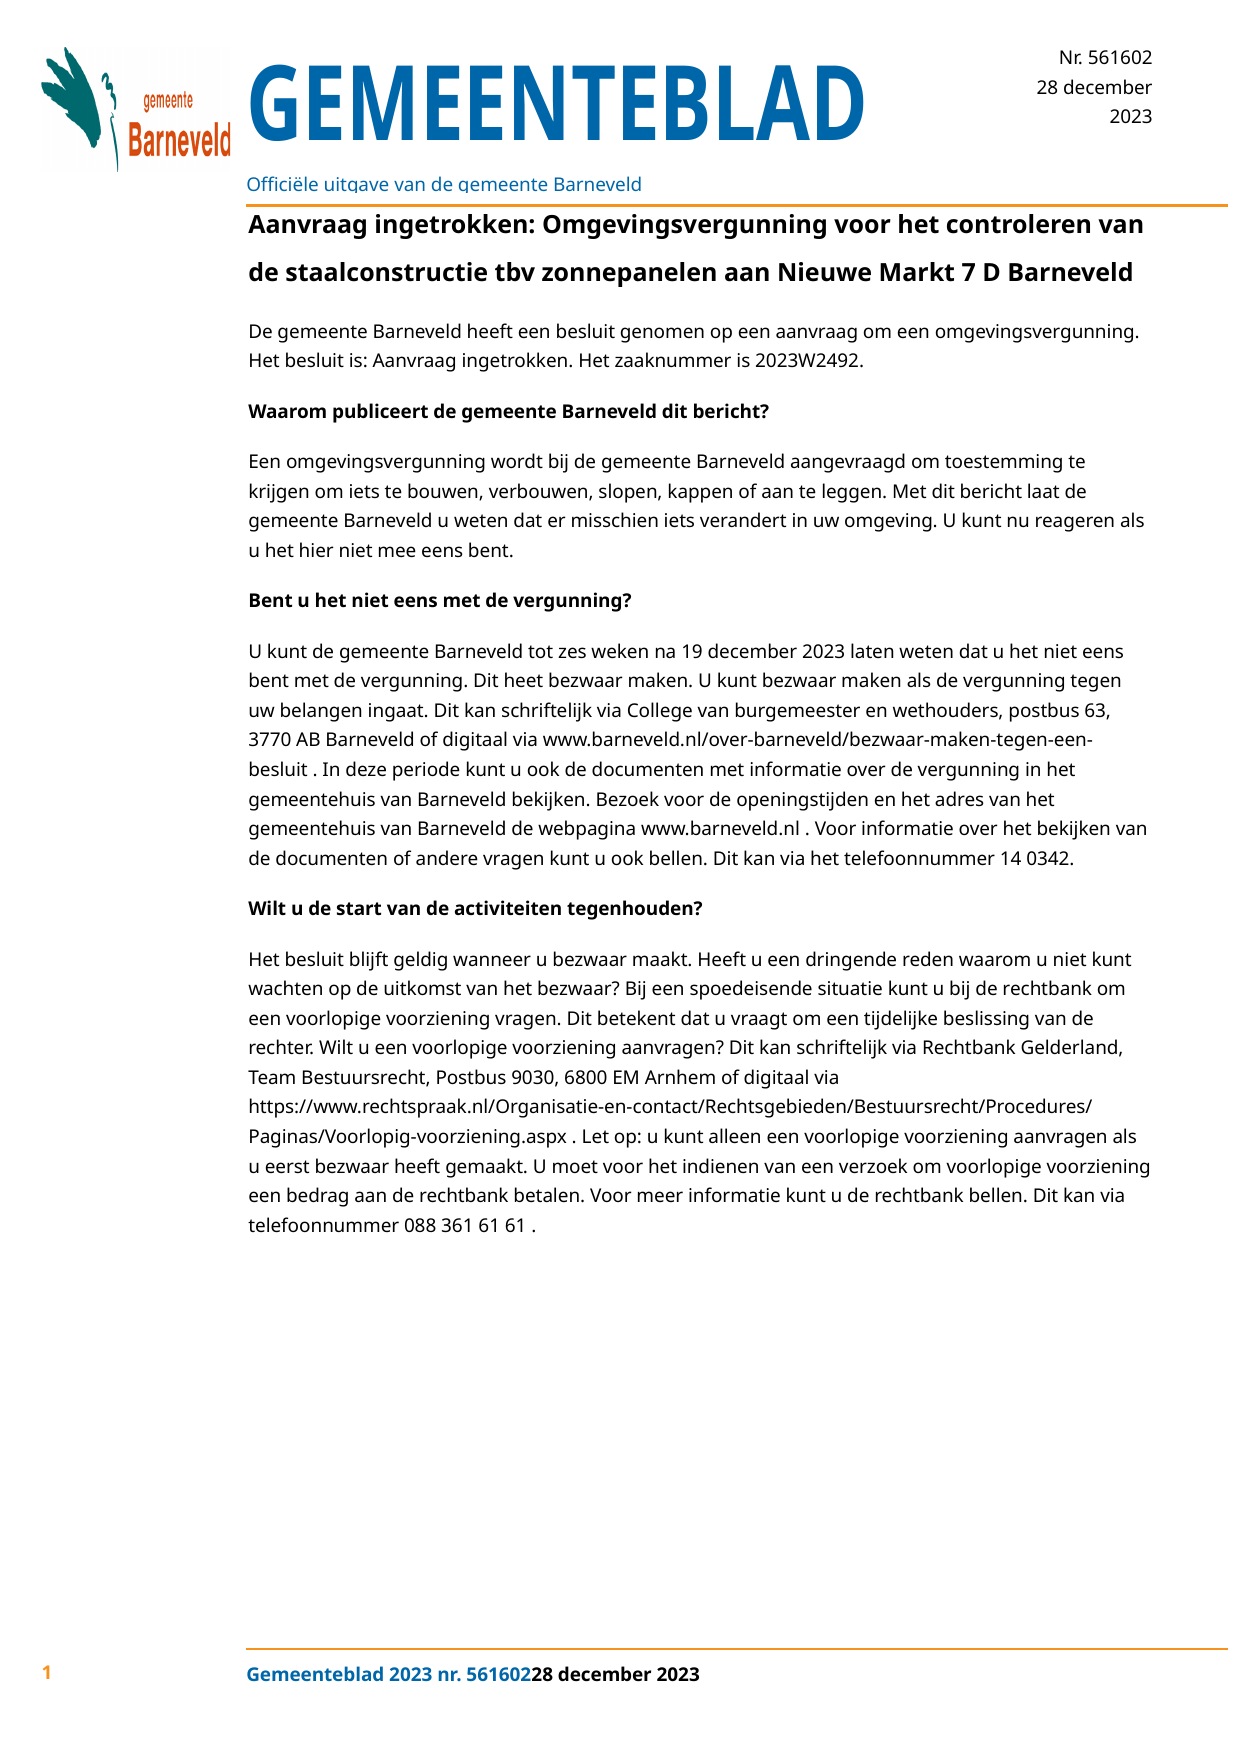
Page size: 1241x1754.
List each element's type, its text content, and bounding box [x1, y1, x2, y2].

text Aanvraag ingetrokken: Omgevingsvergunning voor het controleren van de staalconstructie tbv zonnepanelen aan Nieuwe Markt 7 D Barneveld [248, 207, 1152, 288]
text Het besluit blijft geldig wanneer u bezwaar maakt. Heeft u een dringende reden waarom u niet kunt wachten op de uitkomst van het bezwaar? Bij een spoedeisende situatie kunt u bij de rechtbank om een voorlopige voorziening vragen. Dit betekent dat u vraagt om een tijdelijke beslissing van de rechter. Wilt u een voorlopige voorziening aanvragen? Dit kan schriftelijk via Rechtbank Gelderland, Team Bestuursrecht, Postbus 9030, 6800 EM Arnhem of digitaal via https://www.rechtspraak.nl/Organisatie-en-contact/Rechtsgebieden/Bestuursrecht/Procedures/Paginas/Voorlopig-voorziening.aspx . Let op: u kunt alleen een voorlopige voorziening aanvragen als u eerst bezwaar heeft gemaakt. U moet voor het indienen van een verzoek om voorlopige voorziening een bedrag aan de rechtbank betalen. Voor meer informatie kunt u de rechtbank bellen. Dit kan via telefoonnummer 088 361 61 61 . [248, 946, 1152, 1238]
text Wilt u de start van de activiteiten tegenhouden? [248, 895, 1152, 921]
text Waarom publiceert de gemeente Barneveld dit bericht? [248, 398, 1152, 424]
text Een omgevingsvergunning wordt bij de gemeente Barneveld aangevraagd om toestemming te krijgen om iets te bouwen, verbouwen, slopen, kappen of aan te leggen. Met dit bericht laat de gemeente Barneveld u weten dat er misschien iets verandert in uw omgeving. U kunt nu reageren als u het hier niet mee eens bent. [248, 448, 1152, 563]
picture [41, 47, 231, 172]
text U kunt de gemeente Barneveld tot zes weken na 19 december 2023 laten weten dat u het niet eens bent met de vergunning. Dit heet bezwaar maken. U kunt bezwaar maken als de vergunning tegen uw belangen ingaat. Dit kan schriftelijk via College van burgemeester en wethouders, postbus 63, 3770 AB Barneveld of digitaal via www.barneveld.nl/over-barneveld/bezwaar-maken-tegen-een-besluit . In deze periode kunt u ook de documenten met informatie over de vergunning in het gemeentehuis van Barneveld bekijken. Bezoek voor de openingstijden en het adres van het gemeentehuis van Barneveld de webpagina www.barneveld.nl . Voor informatie over het bekijken van de documenten of andere vragen kunt u ook bellen. Dit kan via het telefoonnummer 14 0342. [248, 638, 1152, 871]
text De gemeente Barneveld heeft een besluit genomen op een aanvraag om een omgevingsvergunning. Het besluit is: Aanvraag ingetrokken. Het zaaknummer is 2023W2492. [248, 318, 1152, 373]
text Bent u het niet eens met de vergunning? [248, 587, 1152, 613]
